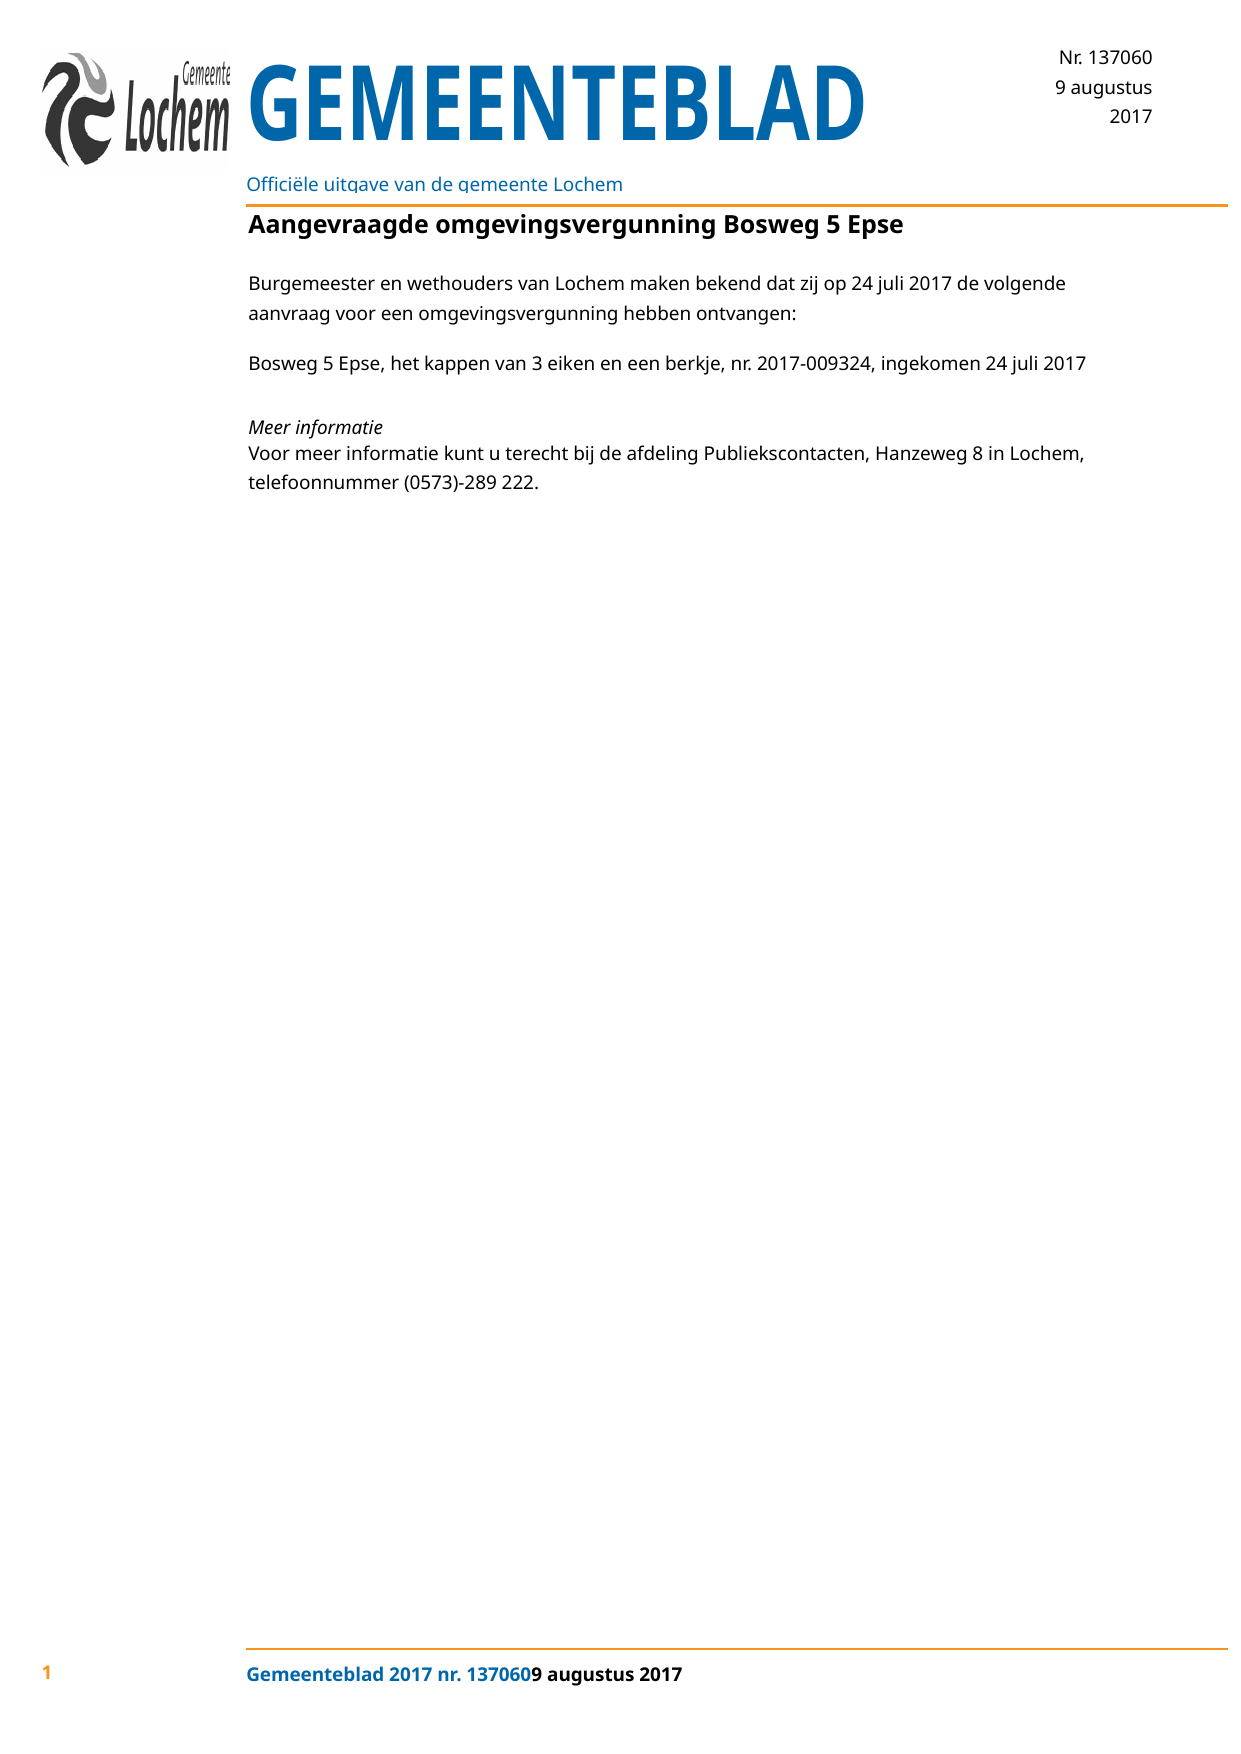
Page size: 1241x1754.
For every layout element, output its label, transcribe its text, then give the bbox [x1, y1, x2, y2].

text Bosweg 5 Epse, het kappen van 3 eiken en een berkje, nr. 2017-009324, ingekomen 24 juli 2017 [248, 350, 1152, 376]
picture [41, 47, 231, 172]
text Meer informatie [248, 414, 1152, 440]
text Voor meer informatie kunt u terecht bij de afdeling Publiekscontacten, Hanzeweg 8 in Lochem, telefoonnummer (0573)-289 222. [248, 440, 1152, 495]
text Aangevraagde omgevingsvergunning Bosweg 5 Epse [248, 207, 1152, 241]
text Burgemeester en wethouders van Lochem maken bekend dat zij op 24 juli 2017 de volgende aanvraag voor een omgevingsvergunning hebben ontvangen: [248, 270, 1152, 326]
